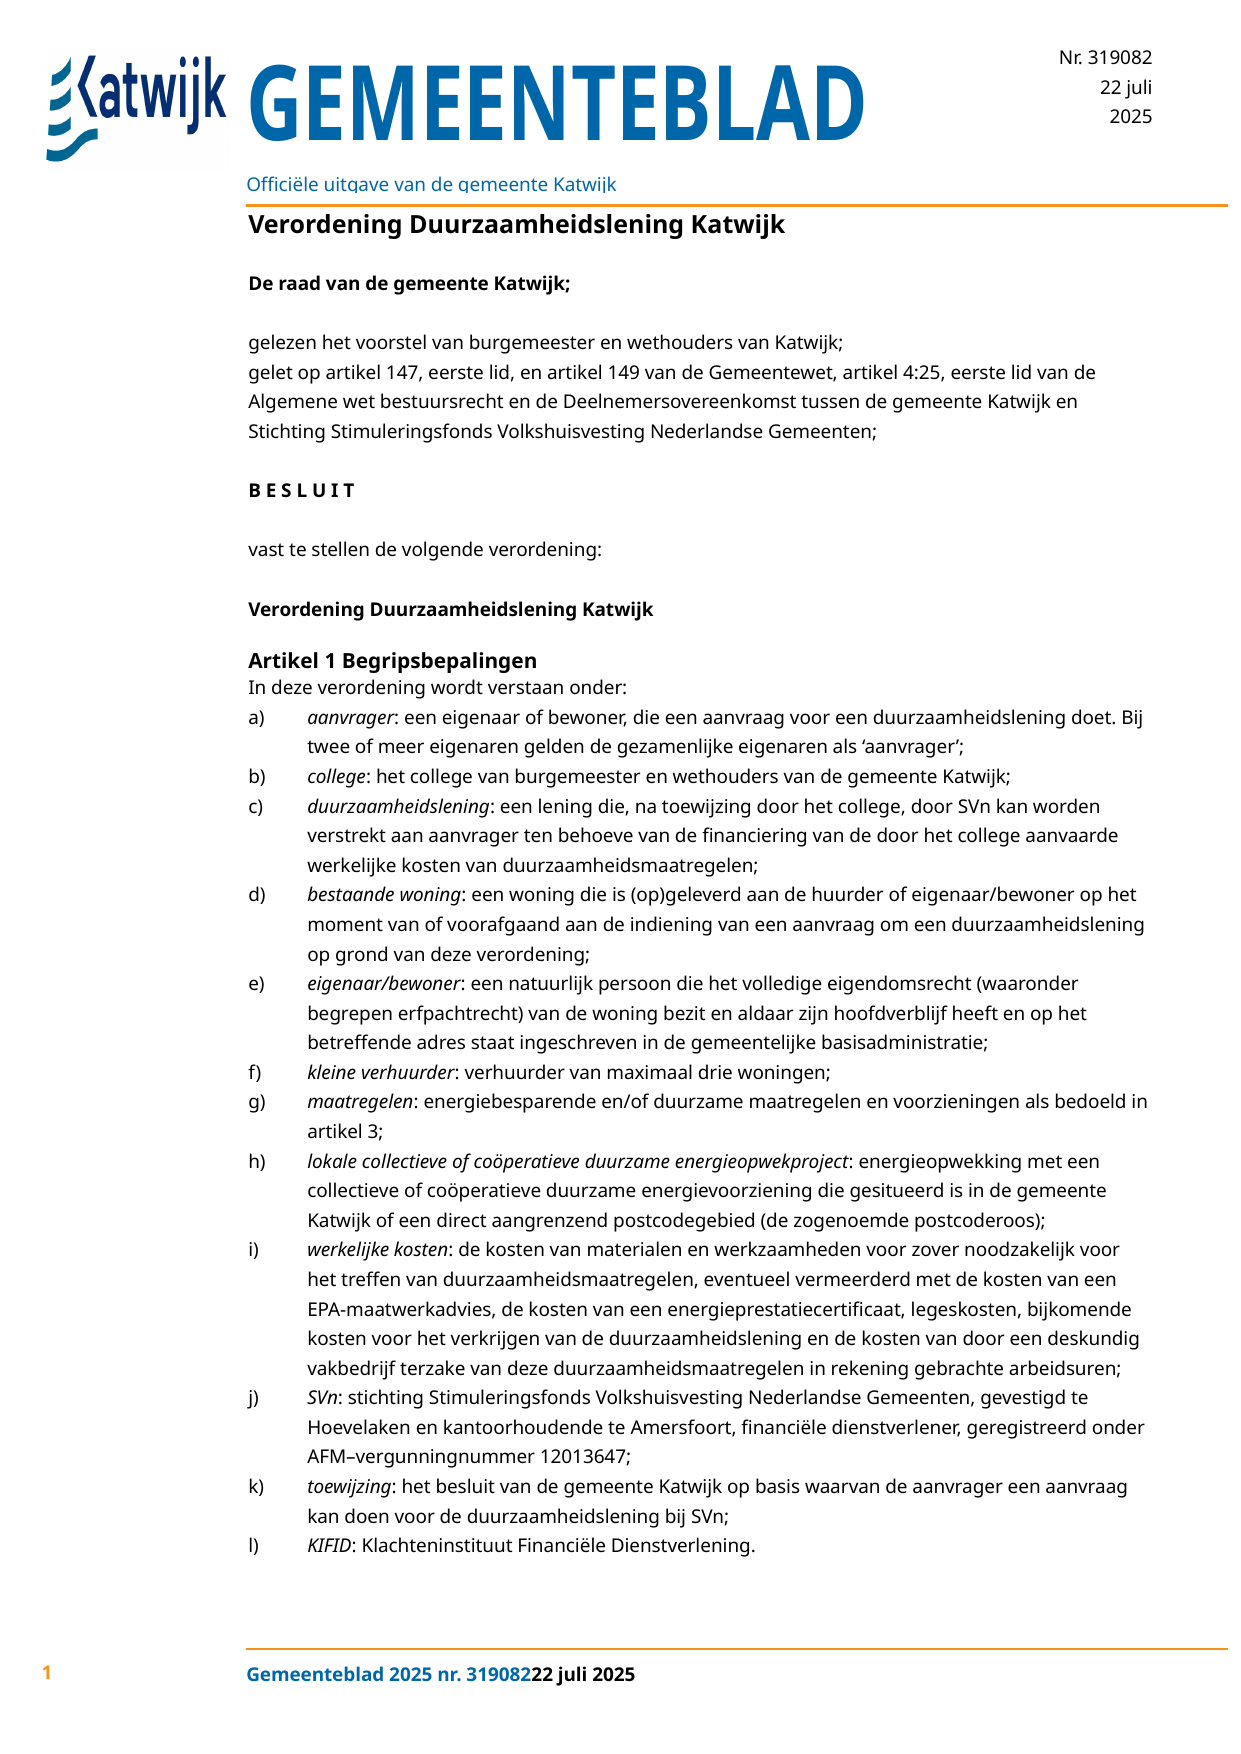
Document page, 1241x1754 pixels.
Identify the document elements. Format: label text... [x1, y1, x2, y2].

list lokale collectieve of coöperatieve duurzame energieopwekproject: energieopwekking met een collectieve of coöperatieve duurzame energievoorziening die gesitueerd is in de gemeente Katwijk of een direct aangrenzend postcodegebied (de zogenoemde postcoderoos); [248, 1148, 1152, 1233]
text gelezen het voorstel van burgemeester en wethouders van Katwijk; [248, 329, 1152, 355]
list kleine verhuurder: verhuurder van maximaal drie woningen; [248, 1059, 1152, 1085]
list KIFID: Klachteninstituut Financiële Dienstverlening. [248, 1532, 1152, 1558]
text Verordening Duurzaamheidslening Katwijk [248, 596, 1152, 621]
list college: het college van burgemeester en wethouders van de gemeente Katwijk; [248, 763, 1152, 789]
list aanvrager: een eigenaar of bewoner, die een aanvraag voor een duurzaamheidslening doet. Bij twee of meer eigenaren gelden de gezamenlijke eigenaren als ‘aanvrager’; [248, 704, 1152, 759]
text Artikel 1 Begripsbepalingen [248, 646, 1152, 674]
list duurzaamheidslening: een lening die, na toewijzing door het college, door SVn kan worden verstrekt aan aanvrager ten behoeve van de financiering van de door het college aanvaarde werkelijke kosten van duurzaamheidsmaatregelen; [248, 793, 1152, 878]
list toewijzing: het besluit van de gemeente Katwijk op basis waarvan de aanvrager een aanvraag kan doen voor de duurzaamheidslening bij SVn; [248, 1473, 1152, 1529]
text gelet op artikel 147, eerste lid, en artikel 149 van de Gemeentewet, artikel 4:25, eerste lid van de Algemene wet bestuursrecht en de Deelnemersovereenkomst tussen de gemeente Katwijk en Stichting Stimuleringsfonds Volkshuisvesting Nederlandse Gemeenten; [248, 359, 1152, 444]
text Verordening Duurzaamheidslening Katwijk [248, 207, 1152, 241]
list eigenaar/bewoner: een natuurlijk persoon die het volledige eigendomsrecht (waaronder begrepen erfpachtrecht) van de woning bezit en aldaar zijn hoofdverblijf heeft en op het betreffende adres staat ingeschreven in de gemeentelijke basisadministratie; [248, 970, 1152, 1055]
text De raad van de gemeente Katwijk; [248, 270, 1152, 296]
text vast te stellen de volgende verordening: [248, 537, 1152, 562]
text In deze verordening wordt verstaan onder: [248, 674, 1152, 700]
list werkelijke kosten: de kosten van materialen en werkzaamheden voor zover noodzakelijk voor het treffen van duurzaamheidsmaatregelen, eventueel vermeerderd met de kosten van een EPA-maatwerkadvies, de kosten van een energieprestatiecertificaat, legeskosten, bijkomende kosten voor het verkrijgen van de duurzaamheidslening en de kosten van door een deskundig vakbedrijf terzake van deze duurzaamheidsmaatregelen in rekening gebrachte arbeidsuren; [248, 1237, 1152, 1381]
list maatregelen: energiebesparende en/of duurzame maatregelen en voorzieningen als bedoeld in artikel 3; [248, 1089, 1152, 1144]
picture [41, 47, 231, 172]
list SVn: stichting Stimuleringsfonds Volkshuisvesting Nederlandse Gemeenten, gevestigd te Hoevelaken en kantoorhoudende te Amersfoort, financiële dienstverlener, geregistreerd onder AFM–vergunningnummer 12013647; [248, 1384, 1152, 1469]
list bestaande woning: een woning die is (op)geleverd aan de huurder of eigenaar/bewoner op het moment van of voorafgaand aan de indiening van een aanvraag om een duurzaamheidslening op grond van deze verordening; [248, 882, 1152, 967]
text B E S L U I T [248, 477, 1152, 503]
